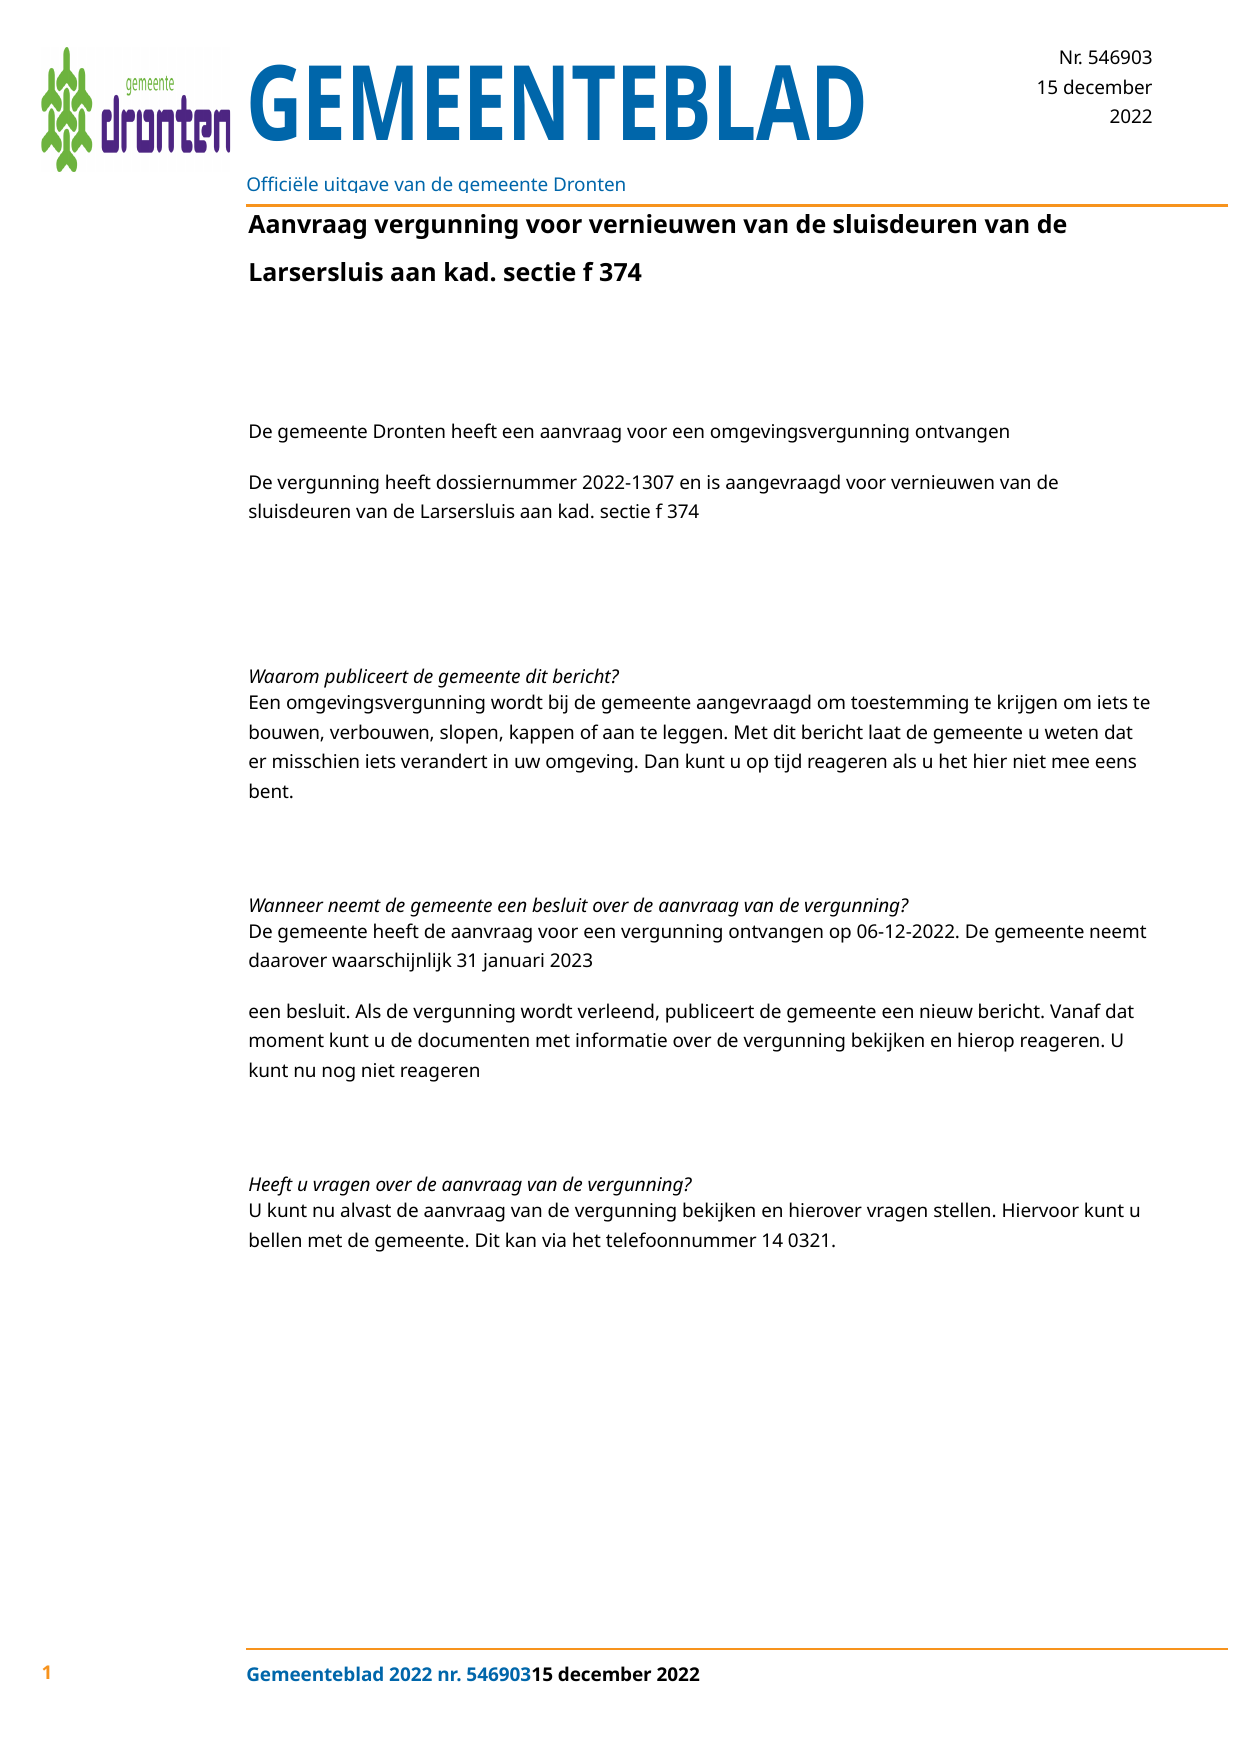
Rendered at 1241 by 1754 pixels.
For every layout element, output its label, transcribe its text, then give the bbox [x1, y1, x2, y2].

text De vergunning heeft dossiernummer 2022-1307 en is aangevraagd voor vernieuwen van de sluisdeuren van de Larsersluis aan kad. sectie f 374 [248, 469, 1152, 524]
text Wanneer neemt de gemeente een besluit over de aanvraag van de vergunning? [248, 892, 1152, 918]
text De gemeente Dronten heeft een aanvraag voor een omgevingsvergunning ontvangen [248, 419, 1152, 444]
text De gemeente heeft de aanvraag voor een vergunning ontvangen op 06-12-2022. De gemeente neemt daarover waarschijnlijk 31 januari 2023 [248, 918, 1152, 973]
picture [41, 47, 231, 172]
text een besluit. Als de vergunning wordt verleend, publiceert de gemeente een nieuw bericht. Vanaf dat moment kunt u de documenten met informatie over de vergunning bekijken en hierop reageren. U kunt nu nog niet reageren [248, 998, 1152, 1083]
text Heeft u vragen over de aanvraag van de vergunning? [248, 1172, 1152, 1197]
text Een omgevingsvergunning wordt bij de gemeente aangevraagd om toestemming te krijgen om iets te bouwen, verbouwen, slopen, kappen of aan te leggen. Met dit bericht laat de gemeente u weten dat er misschien iets verandert in uw omgeving. Dan kunt u op tijd reageren als u het hier niet mee eens bent. [248, 689, 1152, 804]
text U kunt nu alvast de aanvraag van de vergunning bekijken en hierover vragen stellen. Hiervoor kunt u bellen met de gemeente. Dit kan via het telefoonnummer 14 0321. [248, 1197, 1152, 1253]
text Waarom publiceert de gemeente dit bericht? [248, 663, 1152, 689]
text Aanvraag vergunning voor vernieuwen van de sluisdeuren van de Larsersluis aan kad. sectie f 374 [248, 207, 1152, 288]
